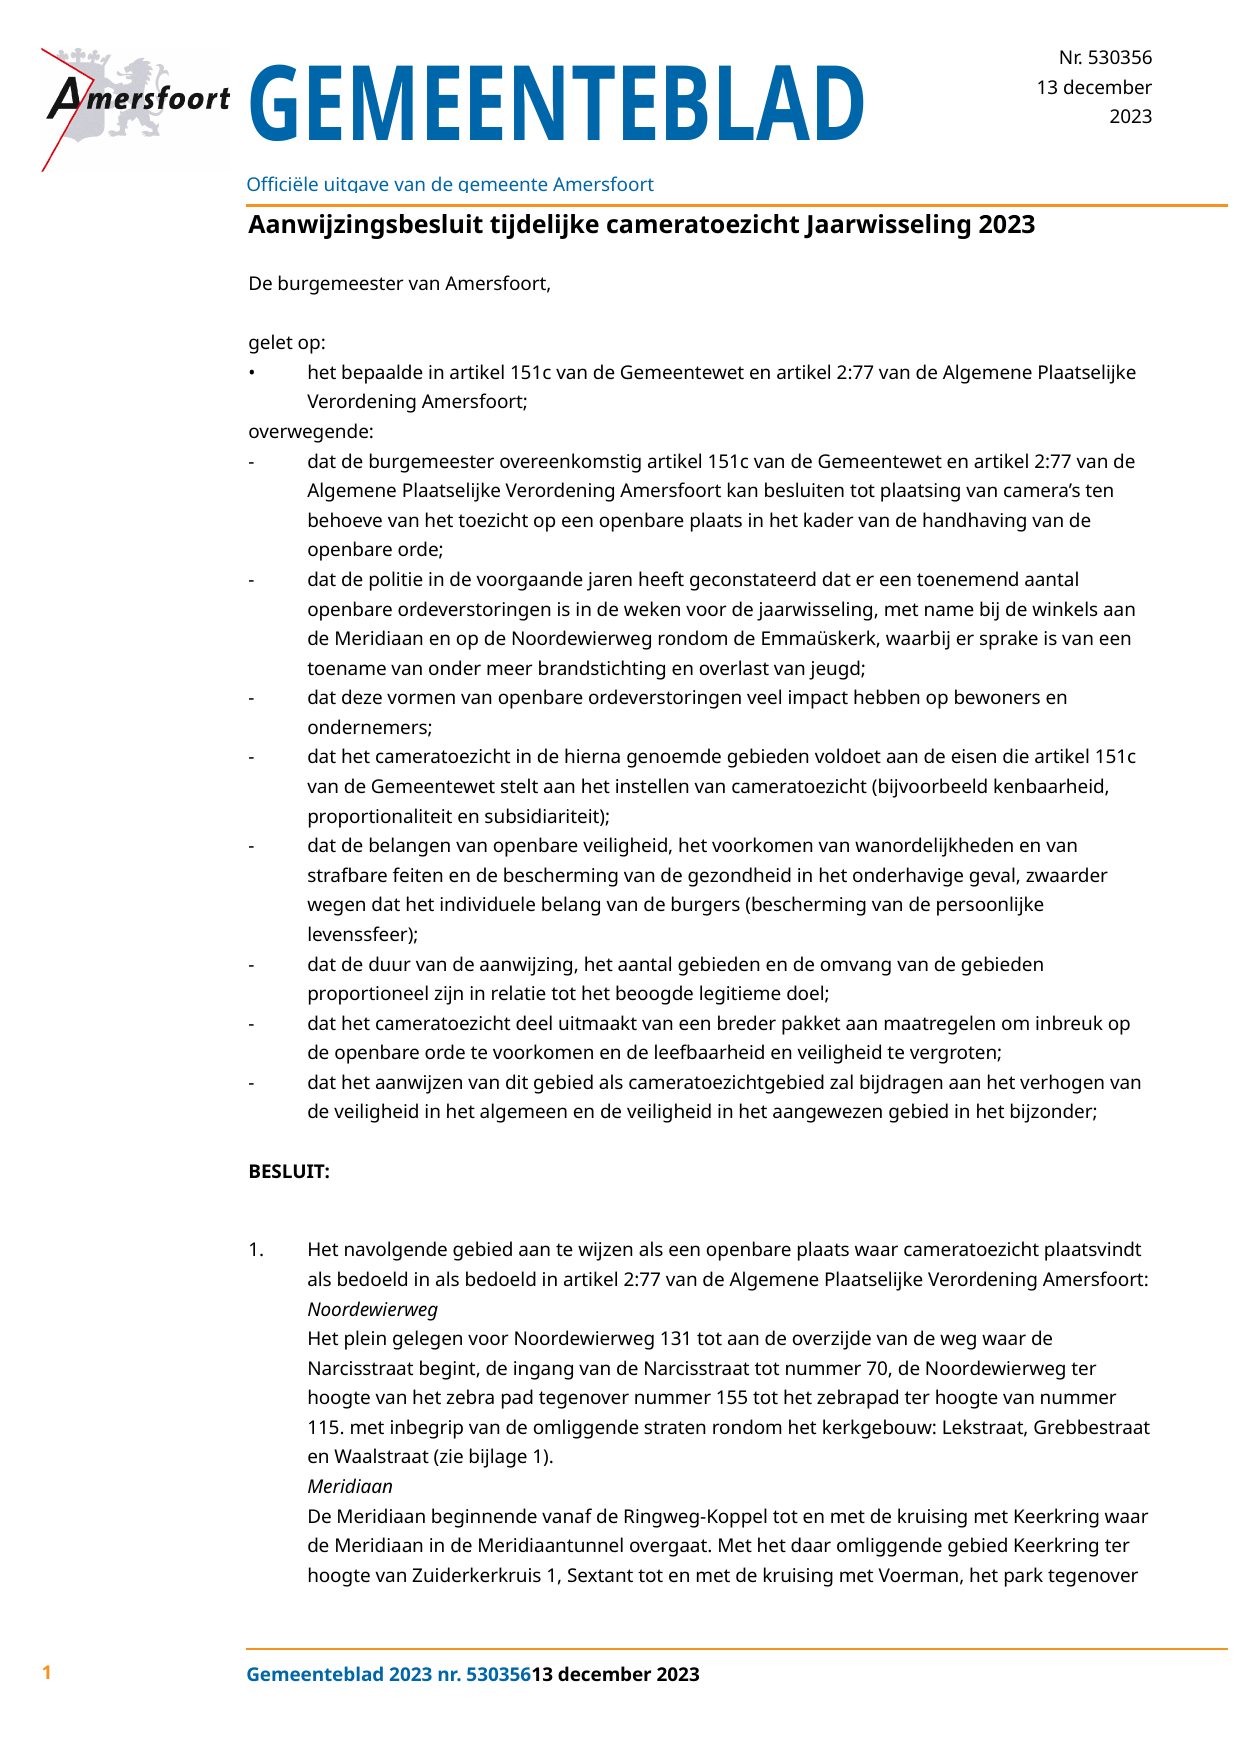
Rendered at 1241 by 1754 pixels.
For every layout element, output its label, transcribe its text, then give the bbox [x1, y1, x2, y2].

text gelet op: [248, 329, 1152, 355]
list het bepaalde in artikel 151c van de Gemeentewet en artikel 2:77 van de Algemene Plaatselijke Verordening Amersfoort; [248, 359, 1152, 414]
list Het navolgende gebied aan te wijzen als een openbare plaats waar cameratoezicht plaatsvindt als bedoeld in als bedoeld in artikel 2:77 van de Algemene Plaatselijke Verordening Amersfoort: [248, 1237, 1152, 1292]
list Meridiaan [248, 1473, 1152, 1499]
list dat het cameratoezicht in de hierna genoemde gebieden voldoet aan de eisen die artikel 151c van de Gemeentewet stelt aan het instellen van cameratoezicht (bijvoorbeeld kenbaarheid, proportionaliteit en subsidiariteit); [248, 744, 1152, 828]
list De Meridiaan beginnende vanaf de Ringweg-Koppel tot en met de kruising met Keerkring waar de Meridiaan in de Meridiaantunnel overgaat. Met het daar omliggende gebied Keerkring ter hoogte van Zuiderkerkruis 1, Sextant tot en met de kruising met Voerman, het park tegenover [248, 1503, 1152, 1588]
picture [41, 47, 231, 172]
list dat het aanwijzen van dit gebied als cameratoezichtgebied zal bijdragen aan het verhogen van de veiligheid in het algemeen en de veiligheid in het aangewezen gebied in het bijzonder; [248, 1069, 1152, 1124]
list dat het cameratoezicht deel uitmaakt van een breder pakket aan maatregelen om inbreuk op de openbare orde te voorkomen en de leefbaarheid en veiligheid te vergroten; [248, 1010, 1152, 1065]
text overwegende: [248, 418, 1152, 444]
list dat de burgemeester overeenkomstig artikel 151c van de Gemeentewet en artikel 2:77 van de Algemene Plaatselijke Verordening Amersfoort kan besluiten tot plaatsing van camera’s ten behoeve van het toezicht op een openbare plaats in het kader van de handhaving van de openbare orde; [248, 448, 1152, 562]
list dat de politie in de voorgaande jaren heeft geconstateerd dat er een toenemend aantal openbare ordeverstoringen is in de weken voor de jaarwisseling, met name bij de winkels aan de Meridiaan en op de Noordewierweg rondom de Emmaüskerk, waarbij er sprake is van een toename van onder meer brandstichting en overlast van jeugd; [248, 566, 1152, 681]
list dat deze vormen van openbare ordeverstoringen veel impact hebben op bewoners en ondernemers; [248, 684, 1152, 740]
text BESLUIT: [248, 1158, 1152, 1183]
text De burgemeester van Amersfoort, [248, 270, 1152, 296]
list Het plein gelegen voor Noordewierweg 131 tot aan de overzijde van de weg waar de Narcisstraat begint, de ingang van de Narcisstraat tot nummer 70, de Noordewierweg ter hoogte van het zebra pad tegenover nummer 155 tot het zebrapad ter hoogte van nummer 115. met inbegrip van de omliggende straten rondom het kerkgebouw: Lekstraat, Grebbestraat en Waalstraat (zie bijlage 1). [248, 1325, 1152, 1469]
list dat de duur van de aanwijzing, het aantal gebieden en de omvang van de gebieden proportioneel zijn in relatie tot het beoogde legitieme doel; [248, 951, 1152, 1006]
list Noordewierweg [248, 1296, 1152, 1322]
text Aanwijzingsbesluit tijdelijke cameratoezicht Jaarwisseling 2023 [248, 207, 1152, 241]
list dat de belangen van openbare veiligheid, het voorkomen van wanordelijkheden en van strafbare feiten en de bescherming van de gezondheid in het onderhavige geval, zwaarder wegen dat het individuele belang van de burgers (bescherming van de persoonlijke levenssfeer); [248, 832, 1152, 947]
